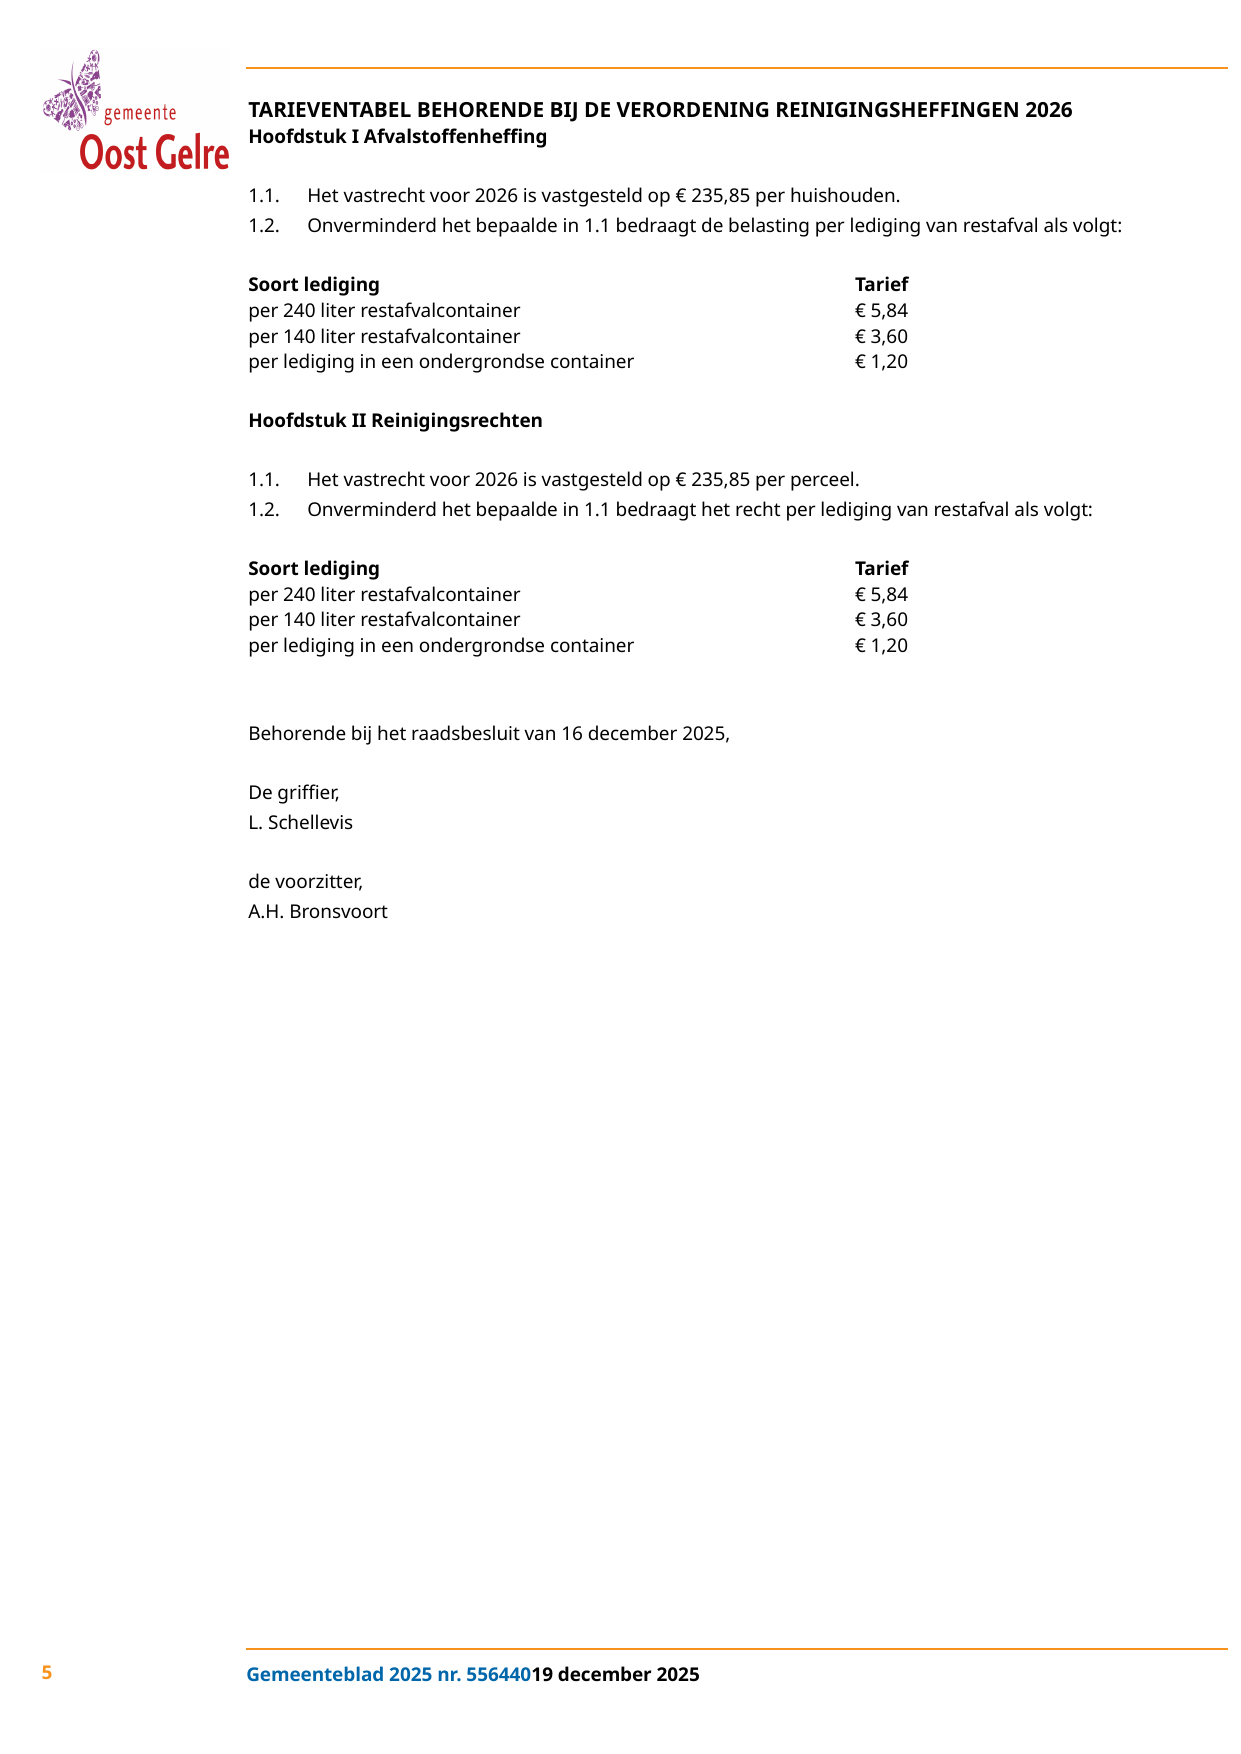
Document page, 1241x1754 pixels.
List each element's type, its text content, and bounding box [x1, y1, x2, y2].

list Het vastrecht voor 2026 is vastgesteld op € 235,85 per huishouden. [248, 182, 1152, 208]
table_header Tarief [855, 555, 1152, 581]
list Onverminderd het bepaalde in 1.1 bedraagt het recht per lediging van restafval als volgt: [248, 496, 1152, 522]
text de voorzitter, [248, 868, 1152, 894]
text A.H. Bronsvoort [248, 898, 1152, 924]
table_cell per 240 liter restafvalcontainer [248, 297, 855, 323]
picture [41, 47, 231, 172]
text TARIEVENTABEL BEHORENDE BIJ DE VERORDENING REINIGINGSHEFFINGEN 2026 [248, 95, 1152, 123]
table_cell per 240 liter restafvalcontainer [248, 581, 855, 607]
table_cell € 1,20 [855, 632, 1152, 658]
table_cell € 3,60 [855, 323, 1152, 348]
list Het vastrecht voor 2026 is vastgesteld op € 235,85 per perceel. [248, 466, 1152, 492]
table_cell per lediging in een ondergrondse container [248, 632, 855, 658]
table_cell € 5,84 [855, 297, 1152, 323]
table_cell per lediging in een ondergrondse container [248, 349, 855, 374]
text L. Schellevis [248, 809, 1152, 835]
table_cell per 140 liter restafvalcontainer [248, 607, 855, 632]
table_header Soort lediging [248, 271, 855, 297]
text Hoofdstuk I Afvalstoffenheffing [248, 123, 1152, 149]
table_header Soort lediging [248, 555, 855, 581]
text De griffier, [248, 779, 1152, 805]
table_cell € 1,20 [855, 349, 1152, 374]
table_cell € 5,84 [855, 581, 1152, 607]
text Hoofdstuk II Reinigingsrechten [248, 407, 1152, 433]
text Behorende bij het raadsbesluit van 16 december 2025, [248, 720, 1152, 746]
table_header Tarief [855, 271, 1152, 297]
table_cell per 140 liter restafvalcontainer [248, 323, 855, 348]
list Onverminderd het bepaalde in 1.1 bedraagt de belasting per lediging van restafval als volgt: [248, 212, 1152, 238]
table_cell € 3,60 [855, 607, 1152, 632]
